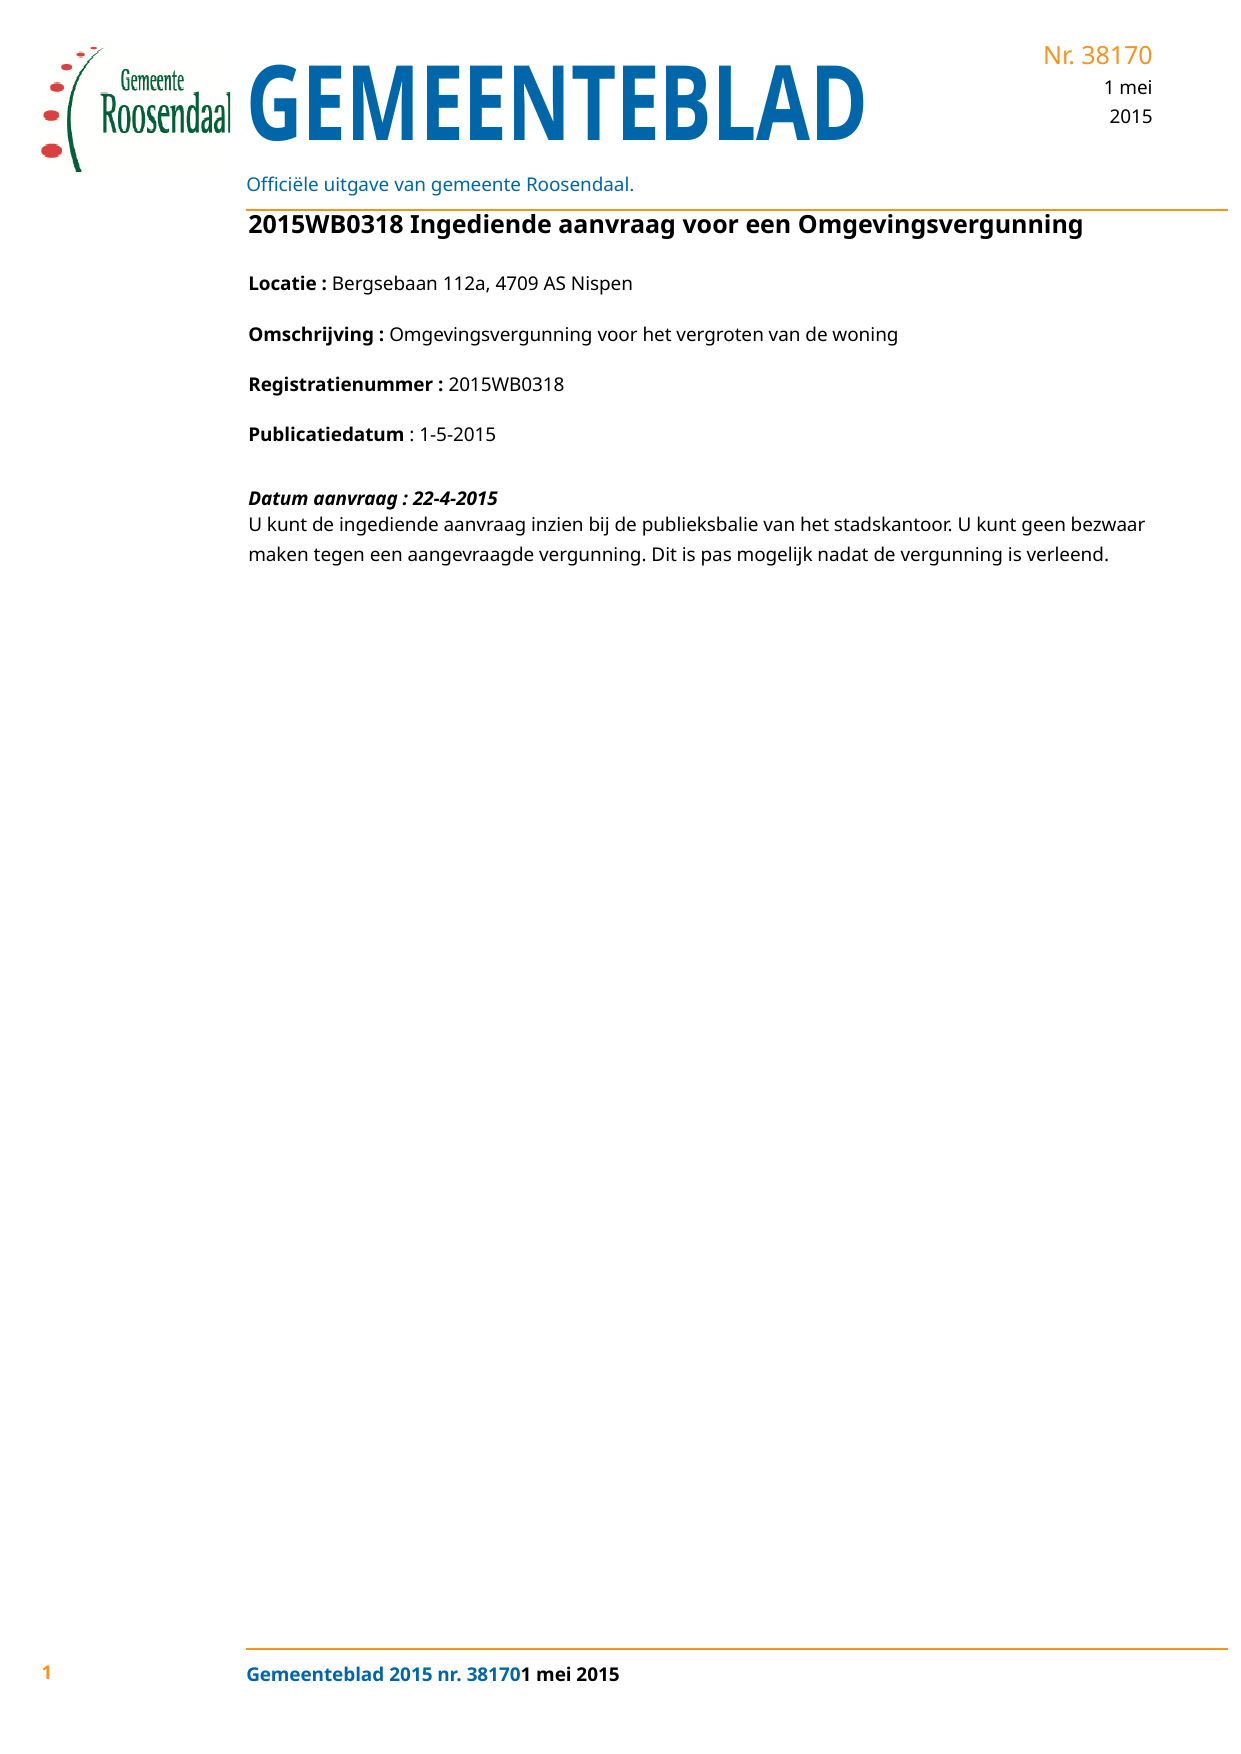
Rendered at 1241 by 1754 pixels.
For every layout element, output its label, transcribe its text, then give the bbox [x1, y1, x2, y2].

text Datum aanvraag : 22-4-2015 [248, 486, 1152, 511]
text 2015WB0318 Ingediende aanvraag voor een Omgevingsvergunning [248, 211, 1152, 241]
text U kunt de ingediende aanvraag inzien bij de publieksbalie van het stadskantoor. U kunt geen bezwaar maken tegen een aangevraagde vergunning. Dit is pas mogelijk nadat de vergunning is verleend. [248, 511, 1152, 567]
text Locatie : Bergsebaan 112a, 4709 AS Nispen [248, 270, 1152, 296]
picture [41, 47, 231, 172]
text Registratienummer : 2015WB0318 [248, 371, 1152, 397]
text Omschrijving : Omgevingsvergunning voor het vergroten van de woning [248, 321, 1152, 346]
text Publicatiedatum : 1-5-2015 [248, 422, 1152, 447]
